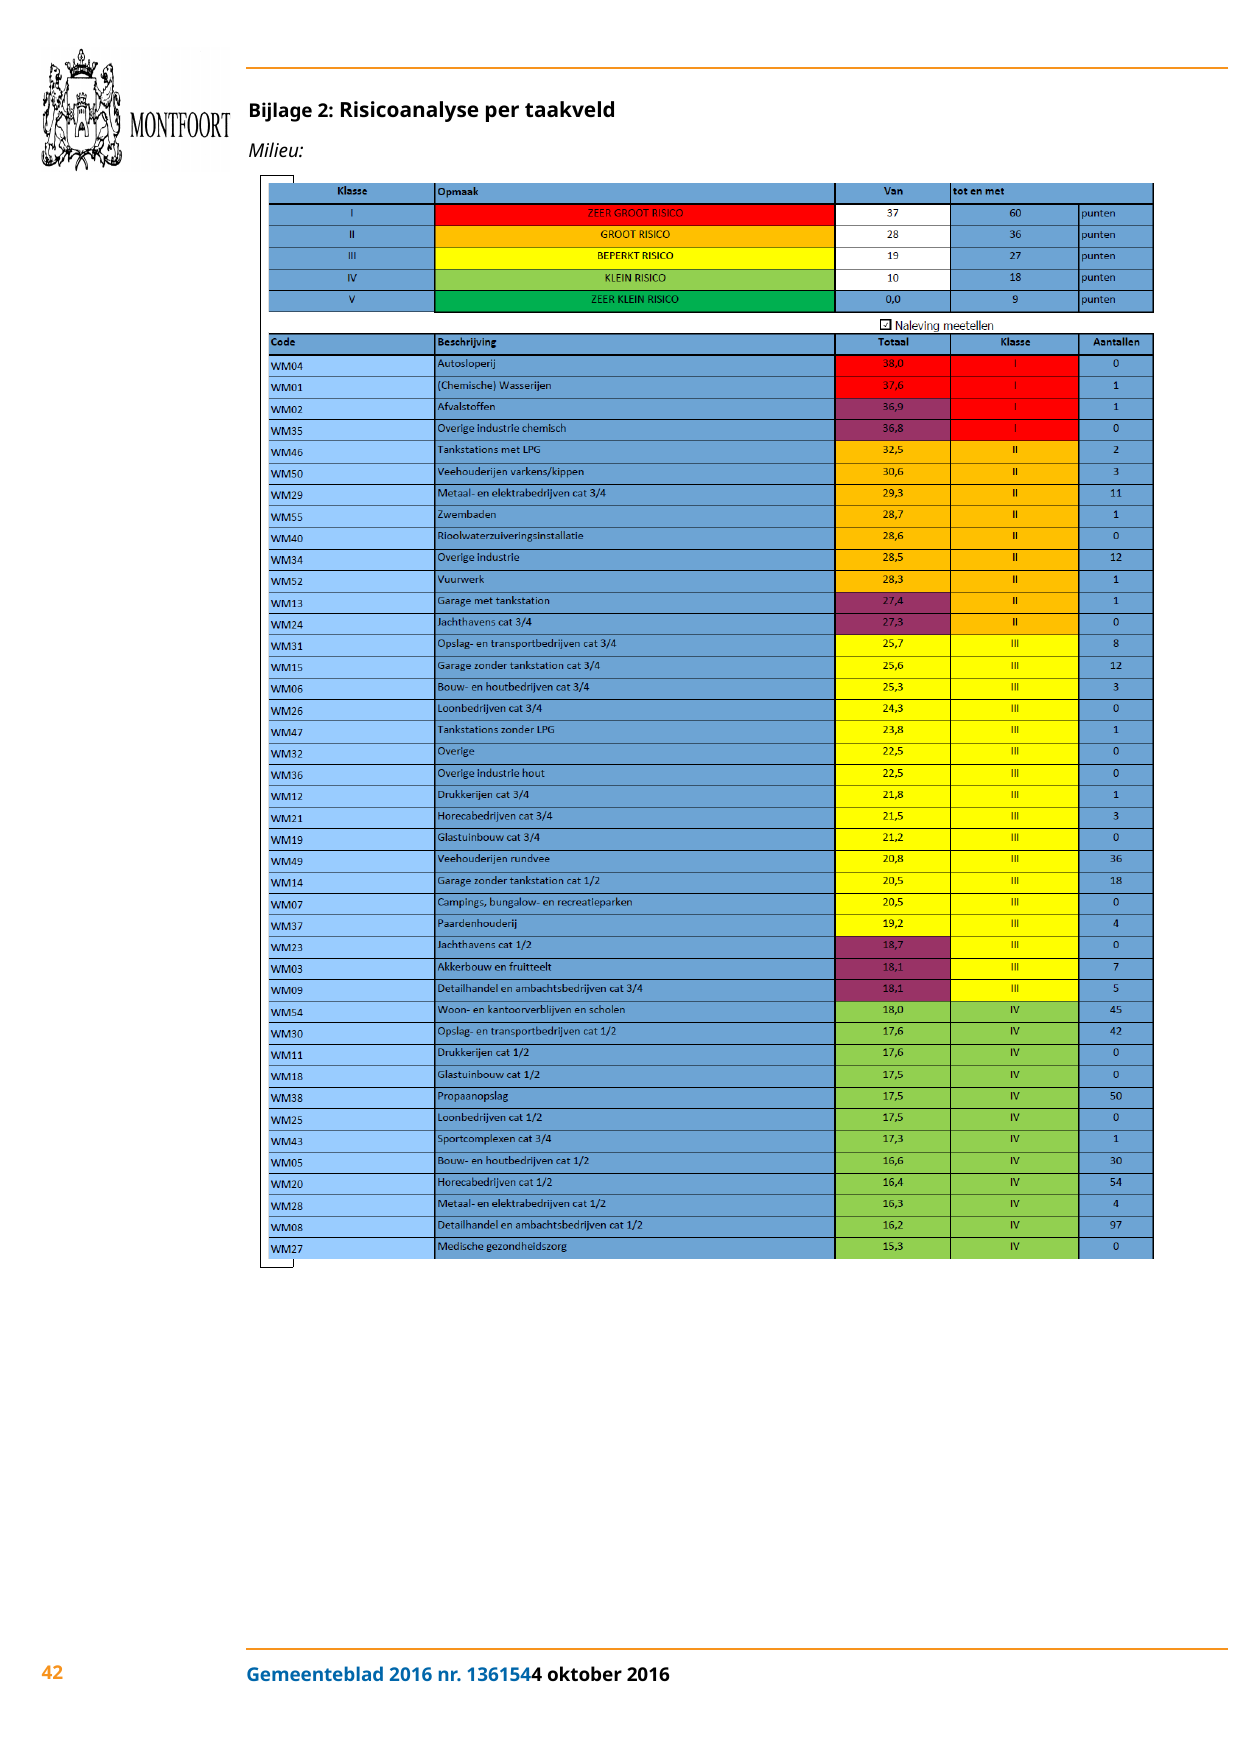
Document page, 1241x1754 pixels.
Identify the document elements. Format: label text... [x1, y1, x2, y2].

picture [41, 47, 231, 172]
picture [268, 183, 1155, 1259]
text Bijlage 2: Risicoanalyse per taakveld [248, 95, 1152, 123]
text Milieu: [248, 137, 1152, 163]
